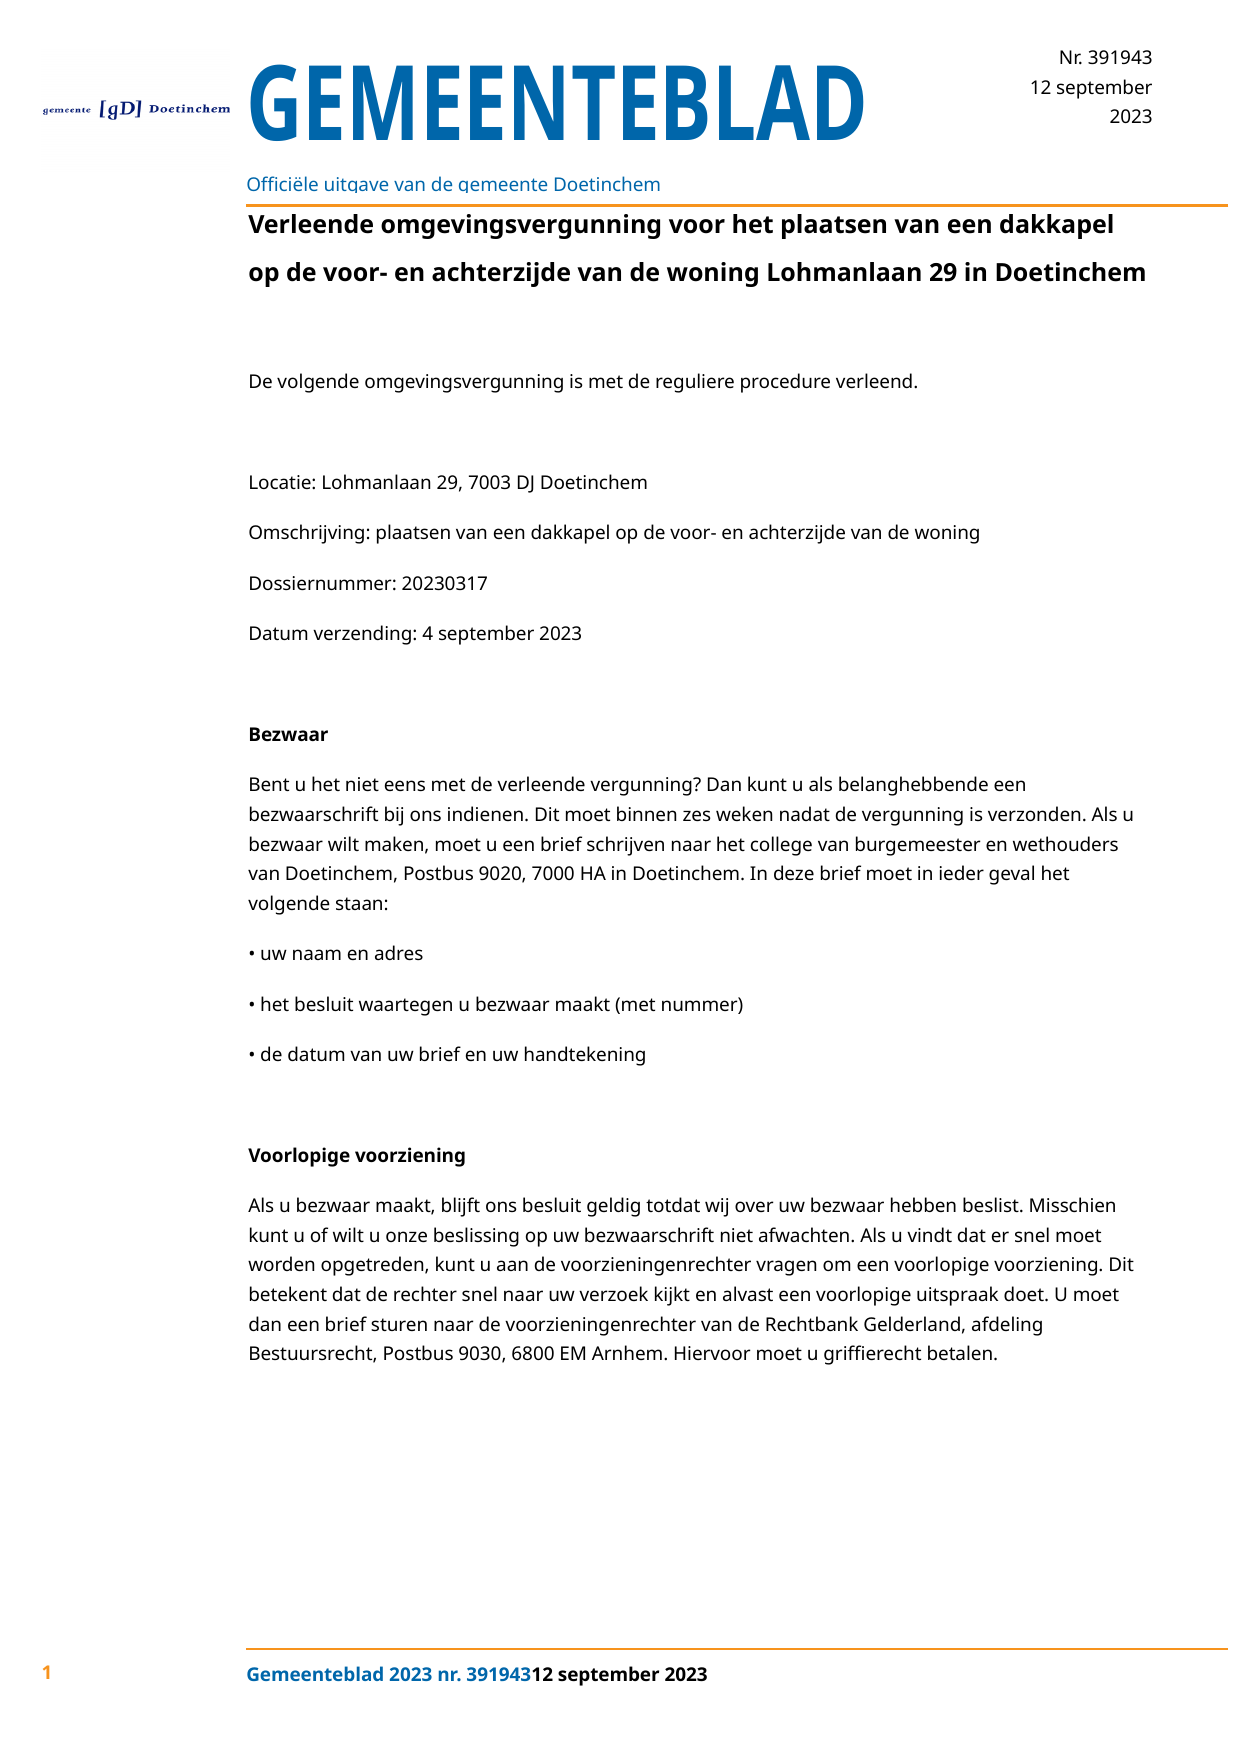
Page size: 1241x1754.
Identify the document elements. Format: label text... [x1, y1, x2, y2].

text De volgende omgevingsvergunning is met de reguliere procedure verleend. [248, 368, 1152, 394]
text • het besluit waartegen u bezwaar maakt (met nummer) [248, 991, 1152, 1017]
text • de datum van uw brief en uw handtekening [248, 1041, 1152, 1067]
text Verleende omgevingsvergunning voor het plaatsen van een dakkapel op de voor- en achterzijde van de woning Lohmanlaan 29 in Doetinchem [248, 207, 1152, 288]
text Voorlopige voorziening [248, 1142, 1152, 1168]
text Locatie: Lohmanlaan 29, 7003 DJ Doetinchem [248, 469, 1152, 495]
text Bent u het niet eens met de verleende vergunning? Dan kunt u als belanghebbende een bezwaarschrift bij ons indienen. Dit moet binnen zes weken nadat de vergunning is verzonden. Als u bezwaar wilt maken, moet u een brief schrijven naar het college van burgemeester en wethouders van Doetinchem, Postbus 9020, 7000 HA in Doetinchem. In deze brief moet in ieder geval het volgende staan: [248, 772, 1152, 916]
text Dossiernummer: 20230317 [248, 570, 1152, 596]
text Bezwaar [248, 721, 1152, 747]
text Als u bezwaar maakt, blijft ons besluit geldig totdat wij over uw bezwaar hebben beslist. Misschien kunt u of wilt u onze beslissing op uw bezwaarschrift niet afwachten. Als u vindt dat er snel moet worden opgetreden, kunt u aan de voorzieningenrechter vragen om een voorlopige voorziening. Dit betekent dat de rechter snel naar uw verzoek kijkt en alvast een voorlopige uitspraak doet. U moet dan een brief sturen naar de voorzieningenrechter van de Rechtbank Gelderland, afdeling Bestuursrecht, Postbus 9030, 6800 EM Arnhem. Hiervoor moet u griffierecht betalen. [248, 1192, 1152, 1366]
text Omschrijving: plaatsen van een dakkapel op de voor- en achterzijde van de woning [248, 519, 1152, 545]
text • uw naam en adres [248, 940, 1152, 966]
text Datum verzending: 4 september 2023 [248, 620, 1152, 646]
picture [41, 47, 231, 172]
